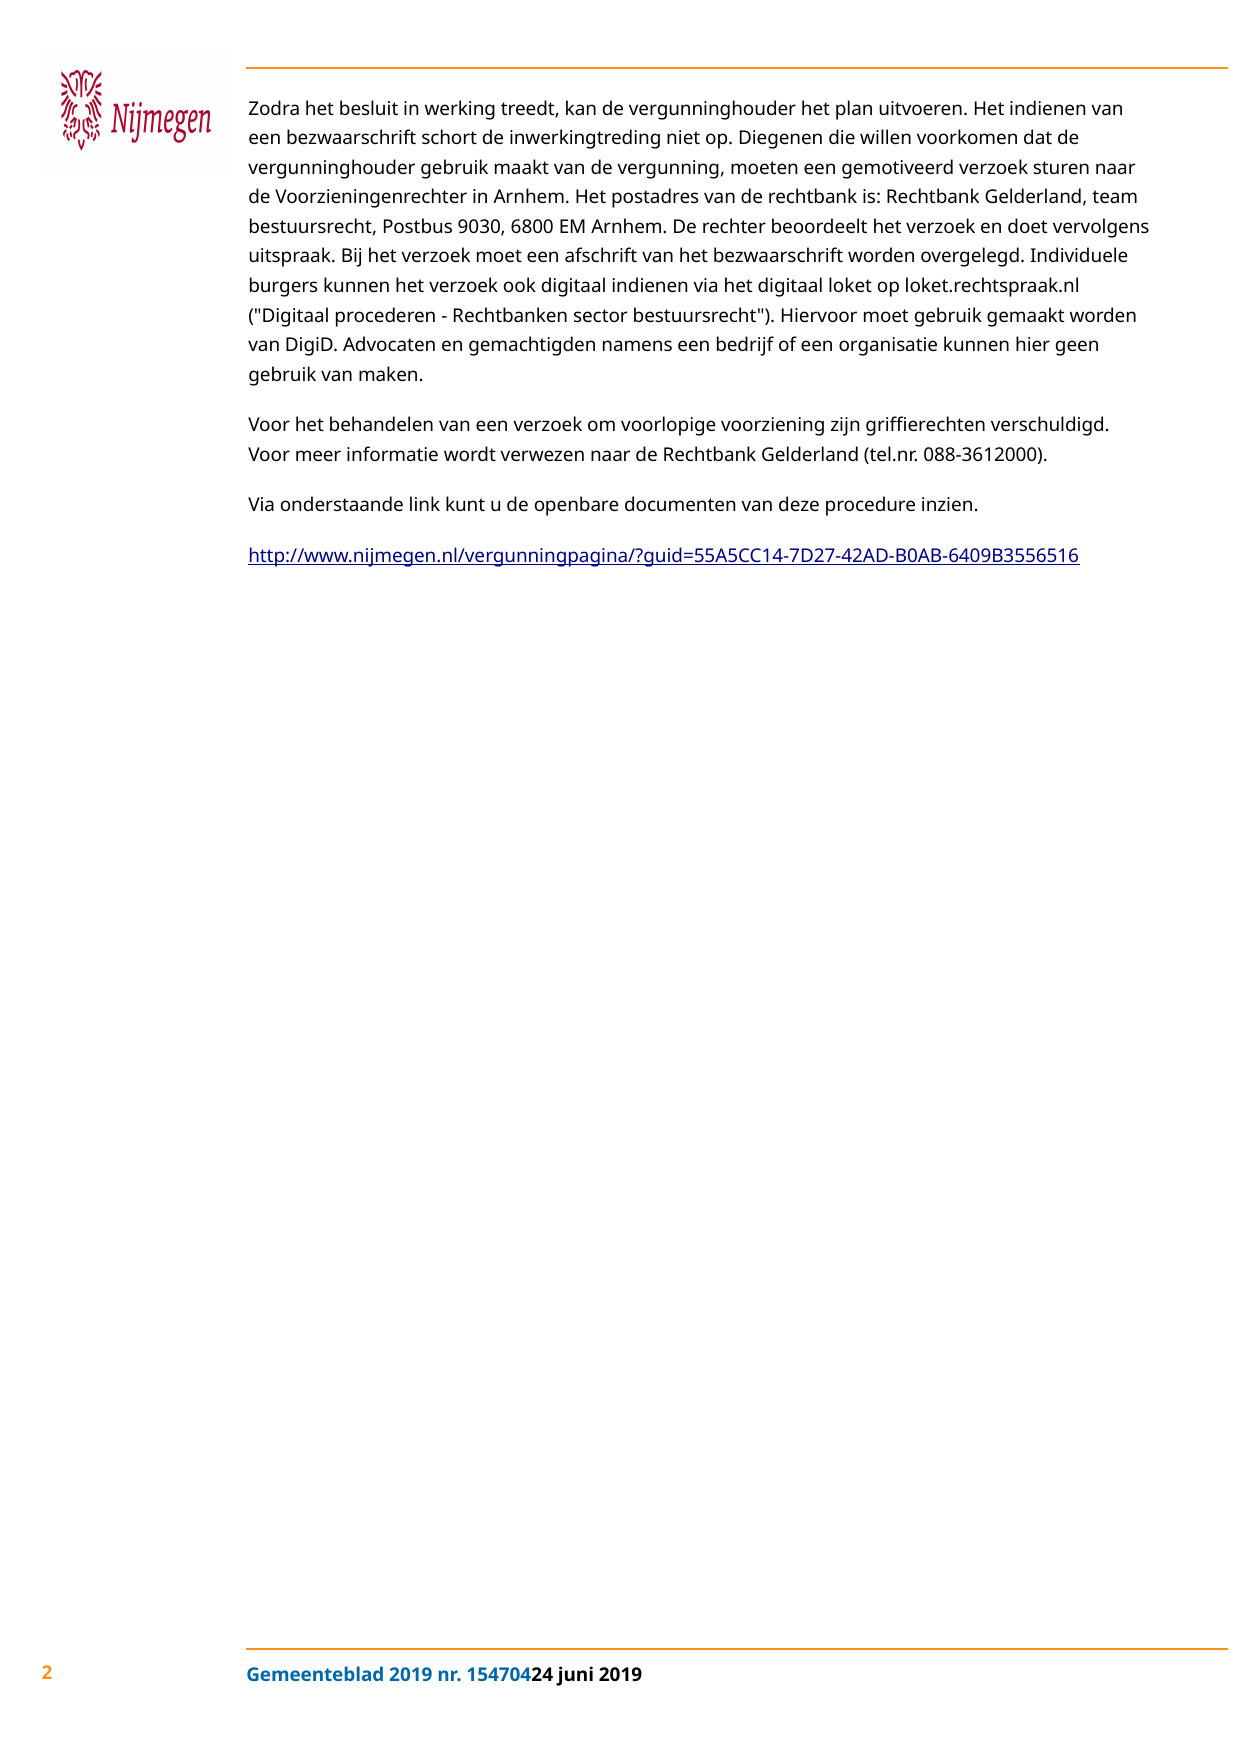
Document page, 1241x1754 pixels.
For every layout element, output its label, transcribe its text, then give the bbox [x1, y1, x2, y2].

picture [41, 47, 231, 172]
text Voor het behandelen van een verzoek om voorlopige voorziening zijn griffierechten verschuldigd. Voor meer informatie wordt verwezen naar de Rechtbank Gelderland (tel.nr. 088-3612000). [248, 411, 1152, 467]
text Via onderstaande link kunt u de openbare documenten van deze procedure inzien. [248, 491, 1152, 517]
text Zodra het besluit in werking treedt, kan de vergunninghouder het plan uitvoeren. Het indienen van een bezwaarschrift schort de inwerkingtreding niet op. Diegenen die willen voorkomen dat de vergunninghouder gebruik maakt van de vergunning, moeten een gemotiveerd verzoek sturen naar de Voorzieningenrechter in Arnhem. Het postadres van de rechtbank is: Rechtbank Gelderland, team bestuursrecht, Postbus 9030, 6800 EM Arnhem. De rechter beoordeelt het verzoek en doet vervolgens uitspraak. Bij het verzoek moet een afschrift van het bezwaarschrift worden overgelegd. Individuele burgers kunnen het verzoek ook digitaal indienen via het digitaal loket op loket.rechtspraak.nl ("Digitaal procederen - Rechtbanken sector bestuursrecht"). Hiervoor moet gebruik gemaakt worden van DigiD. Advocaten en gemachtigden namens een bedrijf of een organisatie kunnen hier geen gebruik van maken. [248, 95, 1152, 387]
text http://www.nijmegen.nl/vergunningpagina/?guid=55A5CC14-7D27-42AD-B0AB-6409B3556516 [248, 542, 1152, 568]
